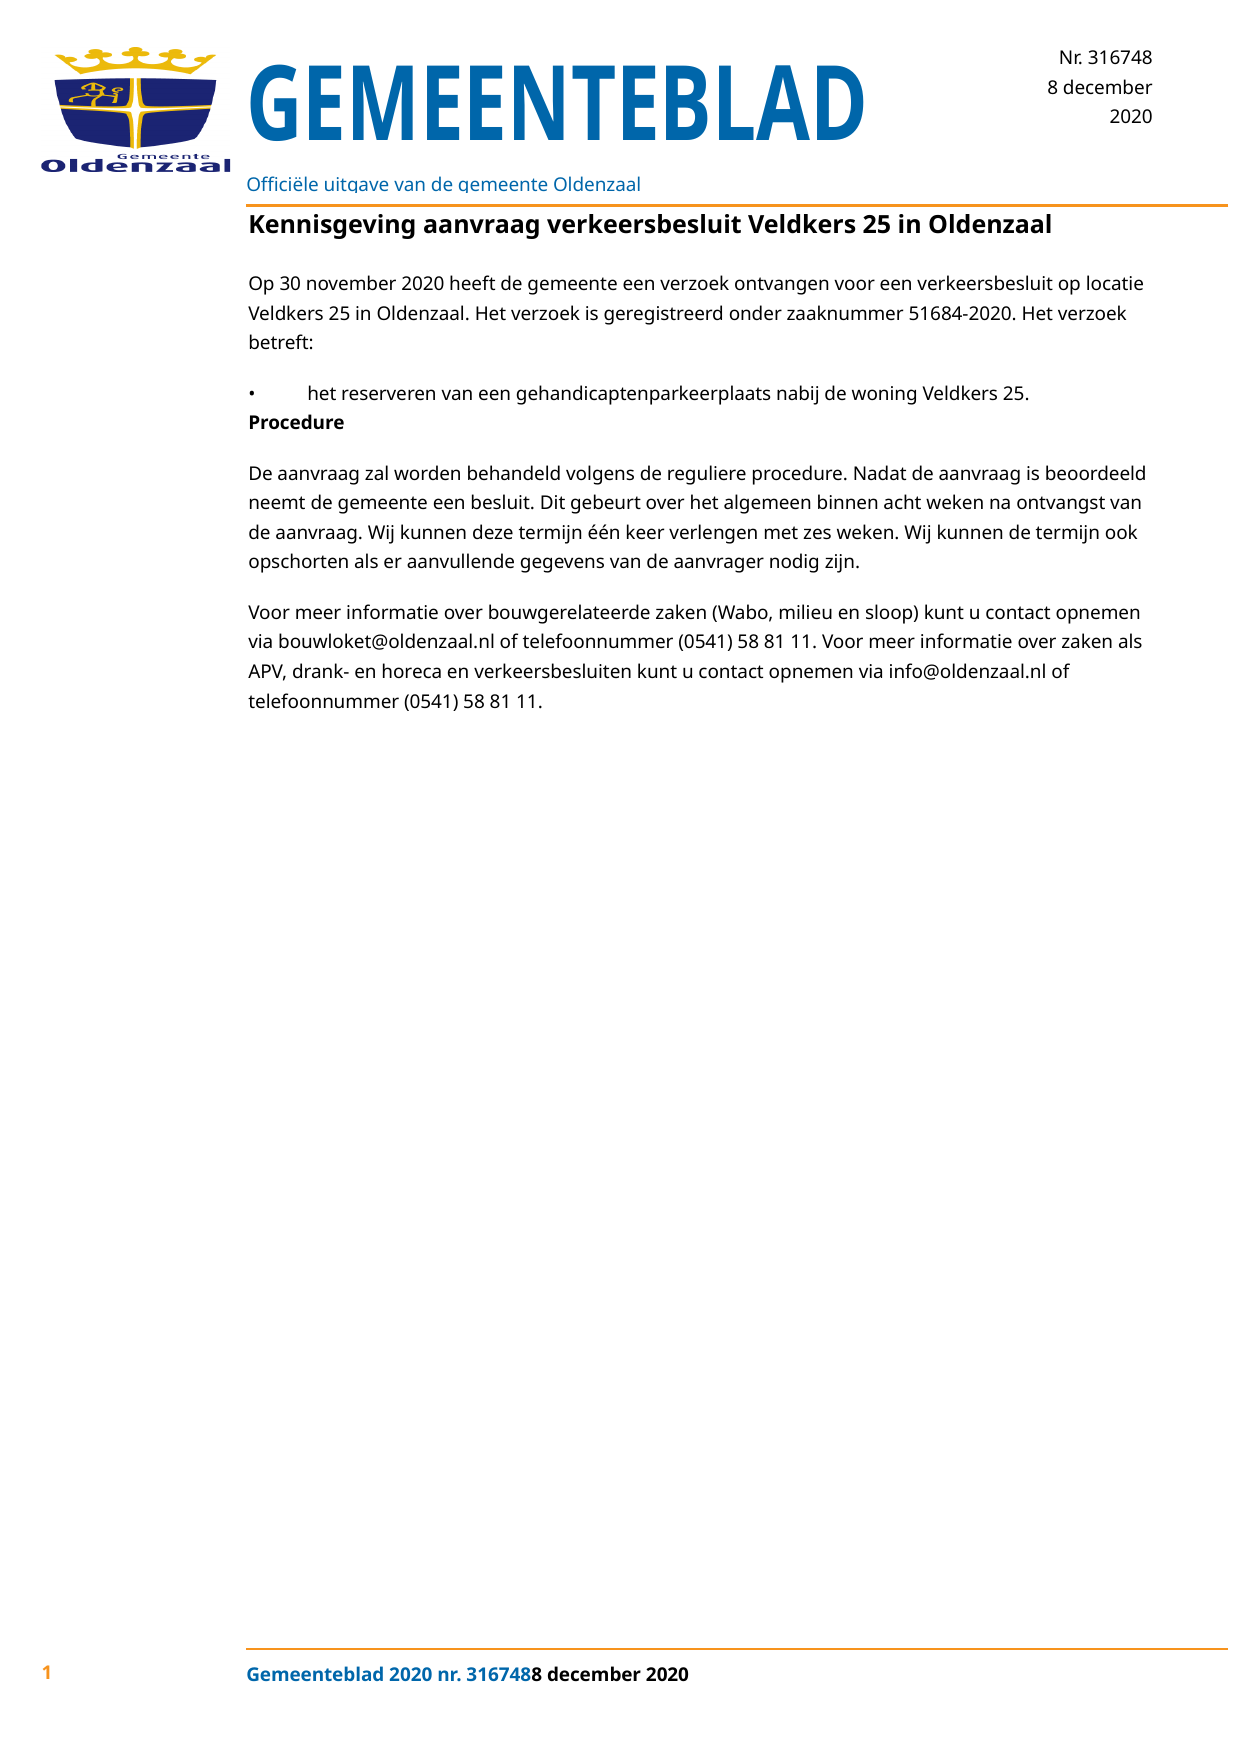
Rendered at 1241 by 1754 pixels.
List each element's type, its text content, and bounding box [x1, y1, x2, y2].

list het reserveren van een gehandicaptenparkeerplaats nabij de woning Veldkers 25. [248, 380, 1152, 406]
text Procedure [248, 409, 1152, 435]
text Op 30 november 2020 heeft de gemeente een verzoek ontvangen voor een verkeersbesluit op locatie Veldkers 25 in Oldenzaal. Het verzoek is geregistreerd onder zaaknummer 51684-2020. Het verzoek betreft: [248, 270, 1152, 355]
text De aanvraag zal worden behandeld volgens de reguliere procedure. Nadat de aanvraag is beoordeeld neemt de gemeente een besluit. Dit gebeurt over het algemeen binnen acht weken na ontvangst van de aanvraag. Wij kunnen deze termijn één keer verlengen met zes weken. Wij kunnen de termijn ook opschorten als er aanvullende gegevens van de aanvrager nodig zijn. [248, 460, 1152, 574]
text Voor meer informatie over bouwgerelateerde zaken (Wabo, milieu en sloop) kunt u contact opnemen via bouwloket@oldenzaal.nl of telefoonnummer (0541) 58 81 11. Voor meer informatie over zaken als APV, drank- en horeca en verkeersbesluiten kunt u contact opnemen via info@oldenzaal.nl of telefoonnummer (0541) 58 81 11. [248, 599, 1152, 713]
picture [41, 47, 231, 172]
text Kennisgeving aanvraag verkeersbesluit Veldkers 25 in Oldenzaal [248, 207, 1152, 241]
